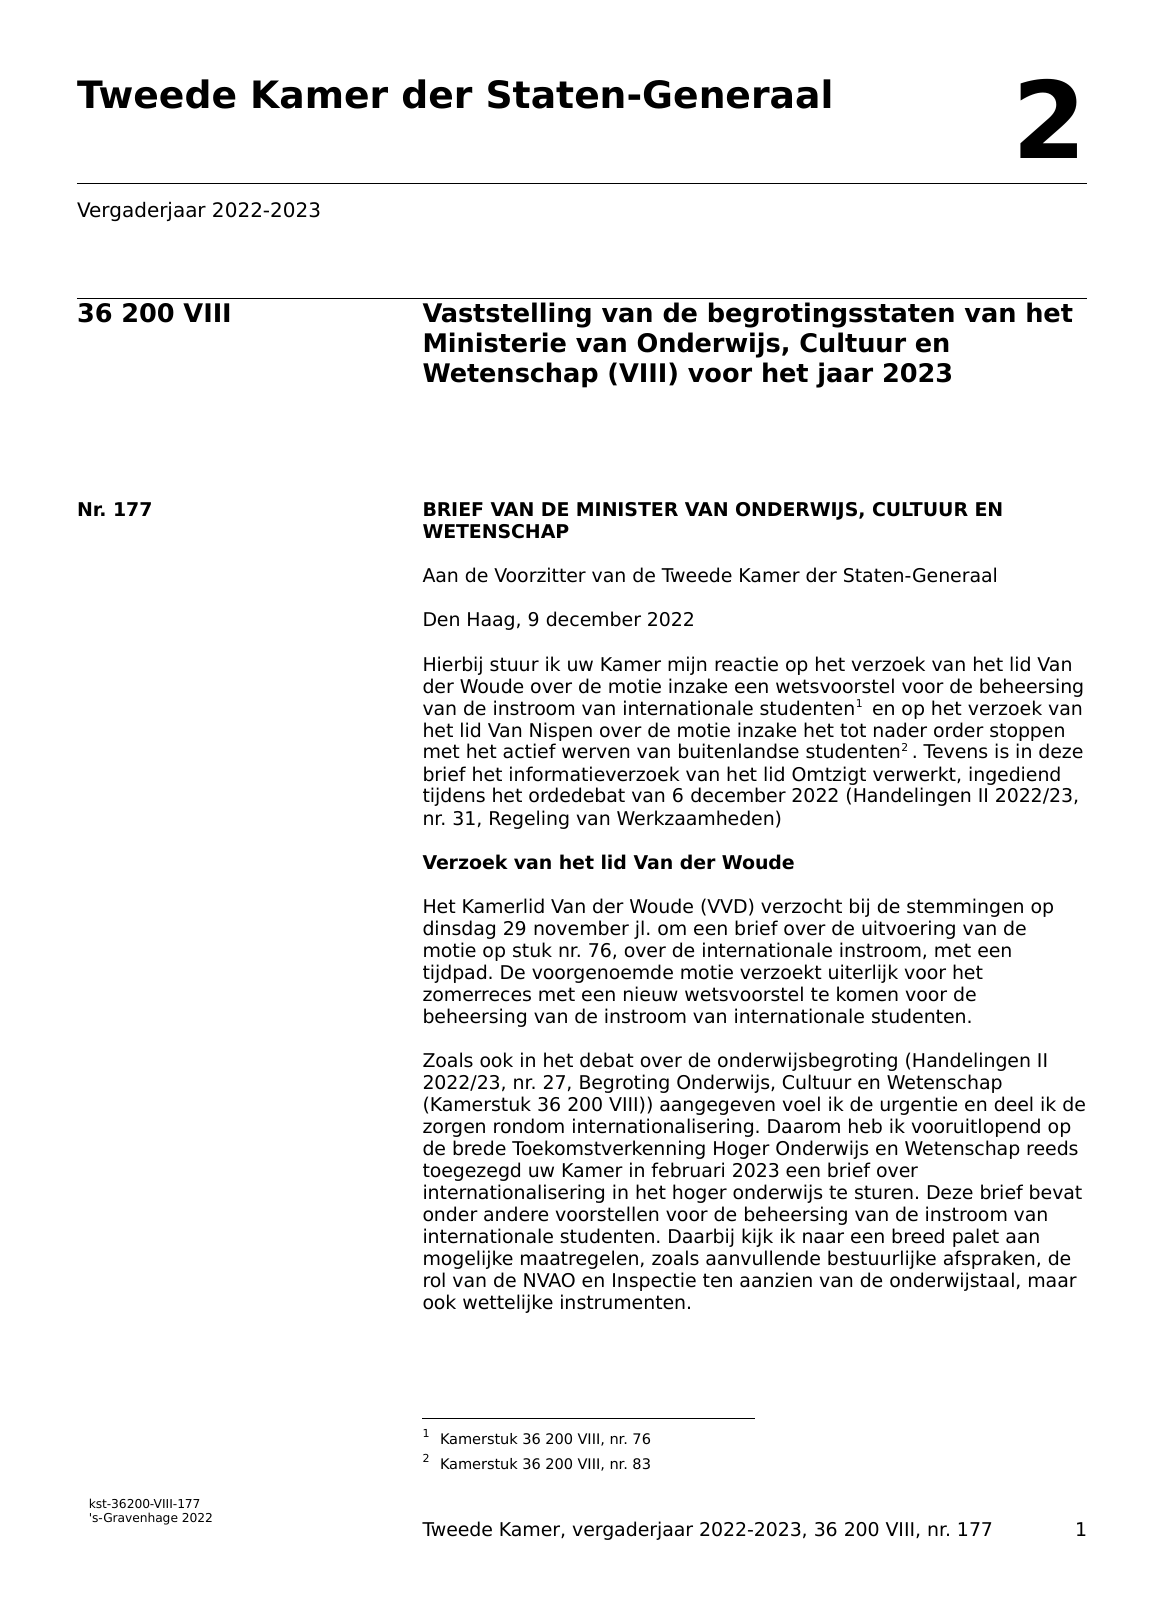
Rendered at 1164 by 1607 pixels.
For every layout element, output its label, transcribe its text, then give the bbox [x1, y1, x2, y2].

subtitle Nr. 177 BRIEF VAN DE MINISTER VAN ONDERWIJS, CULTUUR EN WETENSCHAP [77, 499, 1087, 543]
text Het Kamerlid Van der Woude (VVD) verzocht bij de stemmingen op dinsdag 29 november jl. om een brief over de uitvoering van de motie op stuk nr. 76, over de internationale instroom, met een tijdpad. De voorgenoemde motie verzoekt uiterlijk voor het zomerreces met een nieuw wetsvoorstel te komen voor de beheersing van de instroom van internationale studenten. [422, 896, 1087, 1028]
text kst-36200-VIII-177 [88, 1497, 323, 1511]
text Den Haag, 9 december 2022 [422, 609, 1087, 631]
subtitle 36 200 VIII Vaststelling van de begrotingsstaten van het Ministerie van Onderwijs, Cultuur en Wetenschap (VIII) voor het jaar 2023 [77, 299, 1087, 388]
text Kamerstuk 36 200 VIII, nr. 76 [422, 1427, 1087, 1449]
text 's-Gravenhage 2022 [88, 1511, 323, 1525]
text Kamerstuk 36 200 VIII, nr. 83 [422, 1452, 1087, 1474]
table_header Tweede Kamer der Staten-Generaal [77, 59, 886, 183]
subtitle Verzoek van het lid Van der Woude [422, 852, 1087, 873]
text Aan de Voorzitter van de Tweede Kamer der Staten-Generaal [422, 565, 1087, 587]
table_header 2 [886, 59, 1087, 183]
table_cell Vergaderjaar 2022-2023 [77, 184, 1087, 298]
text Hierbij stuur ik uw Kamer mijn reactie op het verzoek van het lid Van der Woude over de motie inzake een wetsvoorstel voor de beheersing van de instroom van internationale studenten en op het verzoek van het lid Van Nispen over de motie inzake het tot nader order stoppen met het actief werven van buitenlandse studenten. Tevens is in deze brief het informatieverzoek van het lid Omtzigt verwerkt, ingediend tijdens het ordedebat van 6 december 2022 (Handelingen II 2022/23, nr. 31, Regeling van Werkzaamheden) [422, 653, 1087, 829]
text Zoals ook in het debat over de onderwijsbegroting (Handelingen II 2022/23, nr. 27, Begroting Onderwijs, Cultuur en Wetenschap (Kamerstuk 36 200 VIII)) aangegeven voel ik de urgentie en deel ik de zorgen rondom internationalisering. Daarom heb ik vooruitlopend op de brede Toekomstverkenning Hoger Onderwijs en Wetenschap reeds toegezegd uw Kamer in februari 2023 een brief over internationalisering in het hoger onderwijs te sturen. Deze brief bevat onder andere voorstellen voor de beheersing van de instroom van internationale studenten. Daarbij kijk ik naar een breed palet aan mogelijke maatregelen, zoals aanvullende bestuurlijke afspraken, de rol van de NVAO en Inspectie ten aanzien van de onderwijstaal, maar ook wettelijke instrumenten. [422, 1050, 1087, 1313]
